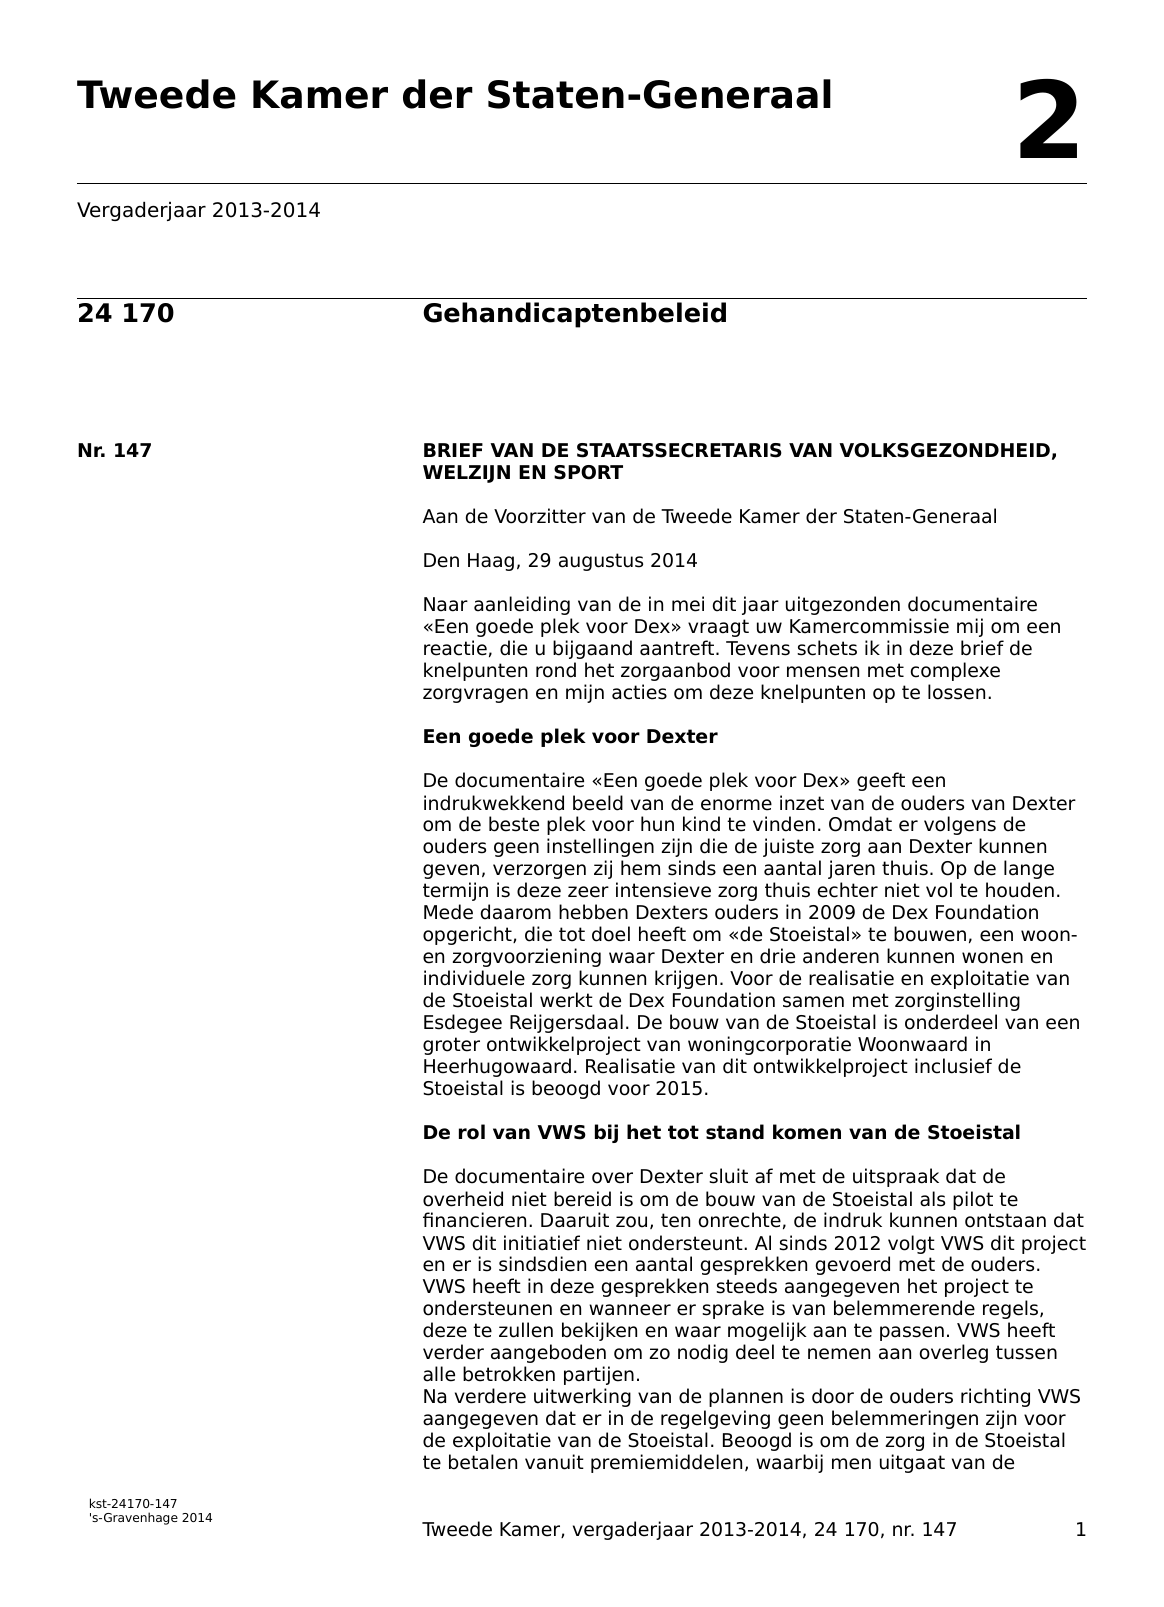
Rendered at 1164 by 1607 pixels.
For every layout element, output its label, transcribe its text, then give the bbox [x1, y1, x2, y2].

subtitle De rol van VWS bij het tot stand komen van de Stoeistal [422, 1122, 1087, 1144]
text 's-Gravenhage 2014 [88, 1511, 323, 1525]
subtitle Nr. 147 BRIEF VAN DE STAATSSECRETARIS VAN VOLKSGEZONDHEID, WELZIJN EN SPORT [77, 440, 1087, 484]
text Na verdere uitwerking van de plannen is door de ouders richting VWS aangegeven dat er in de regelgeving geen belemmeringen zijn voor de exploitatie van de Stoeistal. Beoogd is om de zorg in de Stoeistal te betalen vanuit premiemiddelen, waarbij men uitgaat van de [422, 1386, 1087, 1474]
text De documentaire «Een goede plek voor Dex» geeft een indrukwekkend beeld van de enorme inzet van de ouders van Dexter om de beste plek voor hun kind te vinden. Omdat er volgens de ouders geen instellingen zijn die de juiste zorg aan Dexter kunnen geven, verzorgen zij hem sinds een aantal jaren thuis. Op de lange termijn is deze zeer intensieve zorg thuis echter niet vol te houden. Mede daarom hebben Dexters ouders in 2009 de Dex Foundation opgericht, die tot doel heeft om «de Stoeistal» te bouwen, een woon- en zorgvoorziening waar Dexter en drie anderen kunnen wonen en individuele zorg kunnen krijgen. Voor de realisatie en exploitatie van de Stoeistal werkt de Dex Foundation samen met zorginstelling Esdegee Reijgersdaal. De bouw van de Stoeistal is onderdeel van een groter ontwikkelproject van woningcorporatie Woonwaard in Heerhugowaard. Realisatie van dit ontwikkelproject inclusief de Stoeistal is beoogd voor 2015. [422, 770, 1087, 1100]
table_header 2 [886, 59, 1087, 183]
subtitle Een goede plek voor Dexter [422, 726, 1087, 748]
text Aan de Voorzitter van de Tweede Kamer der Staten-Generaal [422, 506, 1087, 528]
table_header Tweede Kamer der Staten-Generaal [77, 59, 886, 183]
text kst-24170-147 [88, 1497, 323, 1511]
text De documentaire over Dexter sluit af met de uitspraak dat de overheid niet bereid is om de bouw van de Stoeistal als pilot te financieren. Daaruit zou, ten onrechte, de indruk kunnen ontstaan dat VWS dit initiatief niet ondersteunt. Al sinds 2012 volgt VWS dit project en er is sindsdien een aantal gesprekken gevoerd met de ouders. VWS heeft in deze gesprekken steeds aangegeven het project te ondersteunen en wanneer er sprake is van belemmerende regels, deze te zullen bekijken en waar mogelijk aan te passen. VWS heeft verder aangeboden om zo nodig deel te nemen aan overleg tussen alle betrokken partijen. [422, 1166, 1087, 1386]
text Den Haag, 29 augustus 2014 [422, 550, 1087, 572]
text Naar aanleiding van de in mei dit jaar uitgezonden documentaire «Een goede plek voor Dex» vraagt uw Kamercommissie mij om een reactie, die u bijgaand aantreft. Tevens schets ik in deze brief de knelpunten rond het zorgaanbod voor mensen met complexe zorgvragen en mijn acties om deze knelpunten op te lossen. [422, 594, 1087, 704]
table_cell Vergaderjaar 2013-2014 [77, 184, 1087, 298]
subtitle 24 170 Gehandicaptenbeleid [77, 299, 1087, 329]
